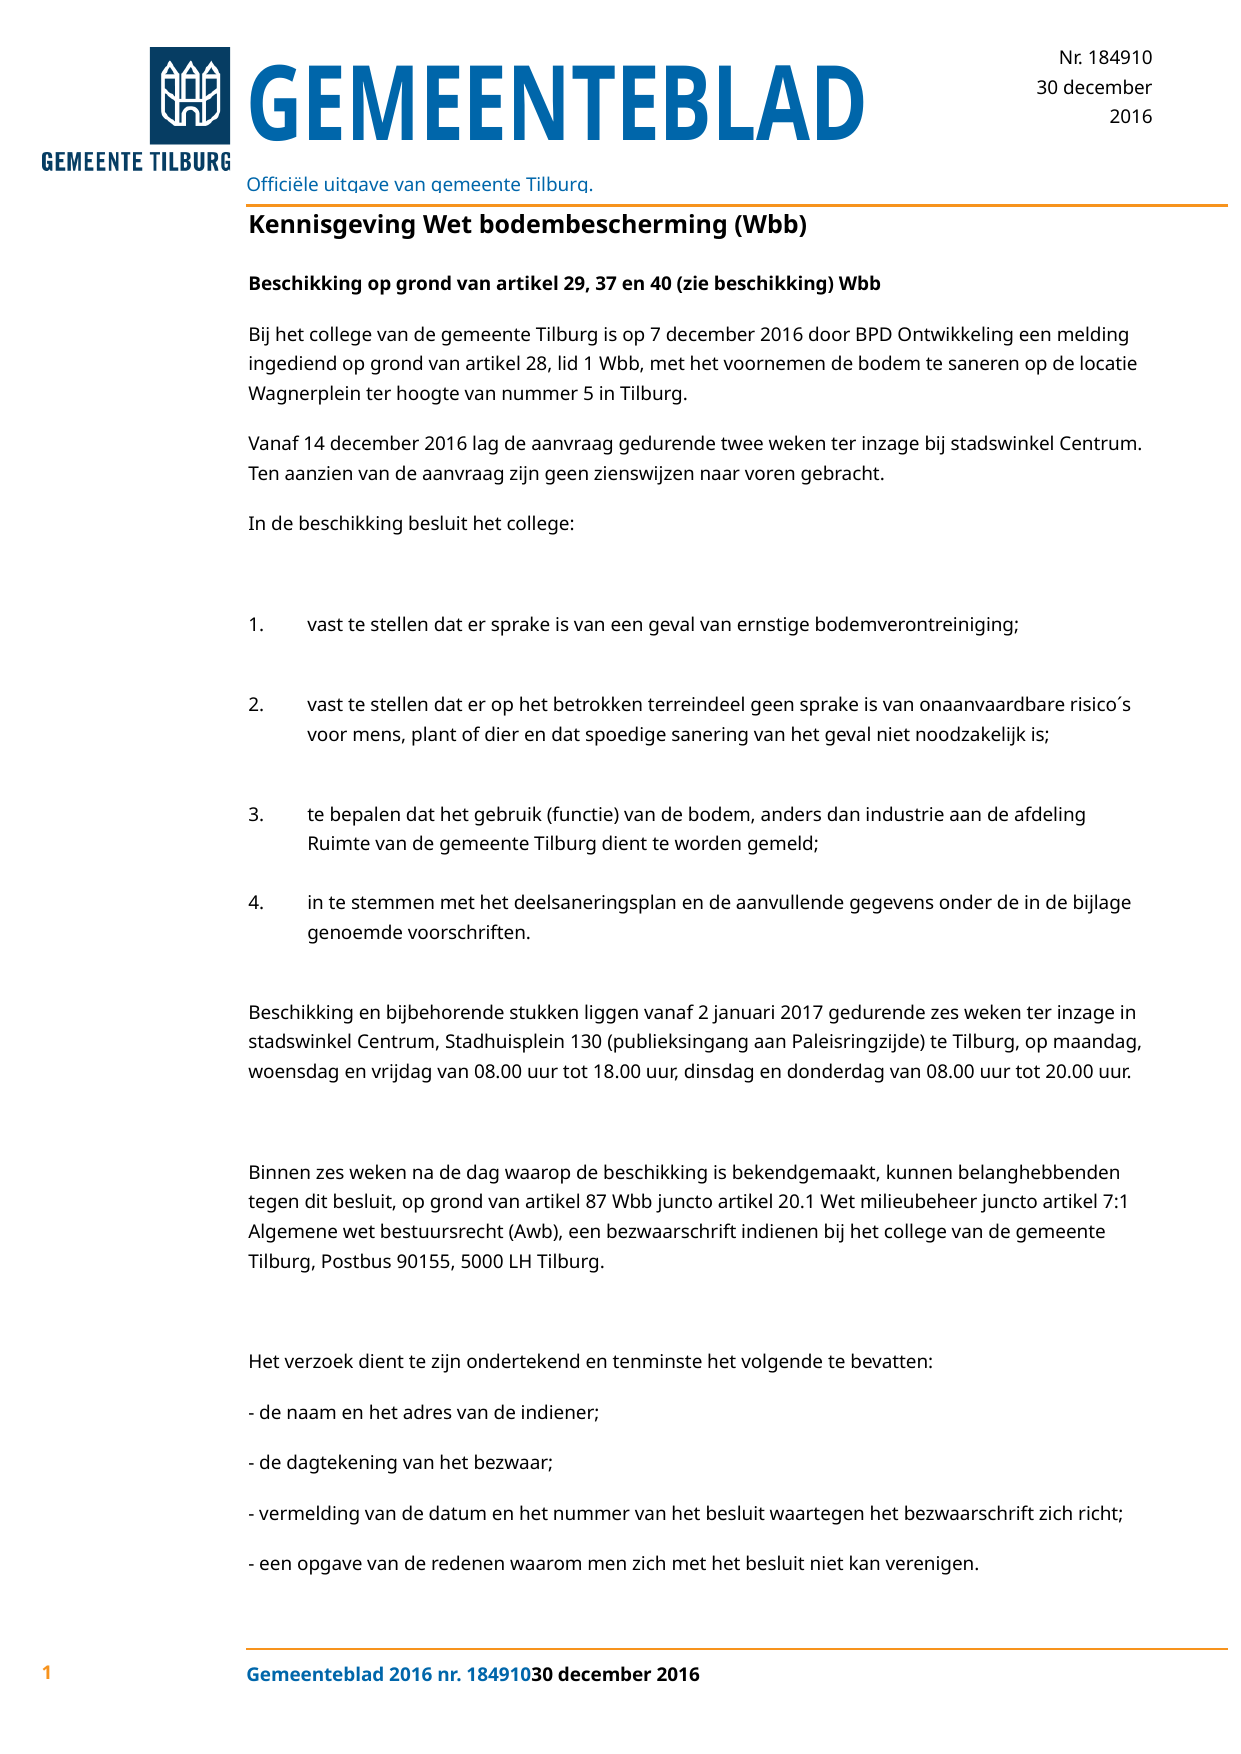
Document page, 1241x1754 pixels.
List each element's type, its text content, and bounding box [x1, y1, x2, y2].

text Bij het college van de gemeente Tilburg is op 7 december 2016 door BPD Ontwikkeling een melding ingediend op grond van artikel 28, lid 1 Wbb, met het voornemen de bodem te saneren op de locatie Wagnerplein ter hoogte van nummer 5 in Tilburg. [248, 321, 1152, 406]
text - vermelding van de datum en het nummer van het besluit waartegen het bezwaarschrift zich richt; [248, 1500, 1152, 1526]
picture [41, 47, 231, 172]
text Het verzoek dient te zijn ondertekend en tenminste het volgende te bevatten: [248, 1349, 1152, 1374]
text - een opgave van de redenen waarom men zich met het besluit niet kan verenigen. [248, 1550, 1152, 1576]
list vast te stellen dat er sprake is van een geval van ernstige bodemverontreiniging; [248, 611, 1152, 637]
text Beschikking op grond van artikel 29, 37 en 40 (zie beschikking) Wbb [248, 270, 1152, 296]
list te bepalen dat het gebruik (functie) van de bodem, anders dan industrie aan de afdeling Ruimte van de gemeente Tilburg dient te worden gemeld; [248, 801, 1152, 856]
text - de naam en het adres van de indiener; [248, 1399, 1152, 1425]
text Beschikking en bijbehorende stukken liggen vanaf 2 januari 2017 gedurende zes weken ter inzage in stadswinkel Centrum, Stadhuisplein 130 (publieksingang aan Paleisringzijde) te Tilburg, op maandag, woensdag en vrijdag van 08.00 uur tot 18.00 uur, dinsdag en donderdag van 08.00 uur tot 20.00 uur. [248, 999, 1152, 1084]
text Binnen zes weken na de dag waarop de beschikking is bekendgemaakt, kunnen belanghebbenden tegen dit besluit, op grond van artikel 87 Wbb juncto artikel 20.1 Wet milieubeheer juncto artikel 7:1 Algemene wet bestuursrecht (Awb), een bezwaarschrift indienen bij het college van de gemeente Tilburg, Postbus 90155, 5000 LH Tilburg. [248, 1159, 1152, 1273]
text Kennisgeving Wet bodembescherming (Wbb) [248, 207, 1152, 241]
list vast te stellen dat er op het betrokken terreindeel geen sprake is van onaanvaardbare risico´s voor mens, plant of dier en dat spoedige sanering van het geval niet noodzakelijk is; [248, 691, 1152, 746]
text Vanaf 14 december 2016 lag de aanvraag gedurende twee weken ter inzage bij stadswinkel Centrum. Ten aanzien van de aanvraag zijn geen zienswijzen naar voren gebracht. [248, 430, 1152, 486]
list in te stemmen met het deelsaneringsplan en de aanvullende gegevens onder de in de bijlage genoemde voorschriften. [248, 889, 1152, 945]
text - de dagtekening van het bezwaar; [248, 1449, 1152, 1475]
text In de beschikking besluit het college: [248, 510, 1152, 536]
